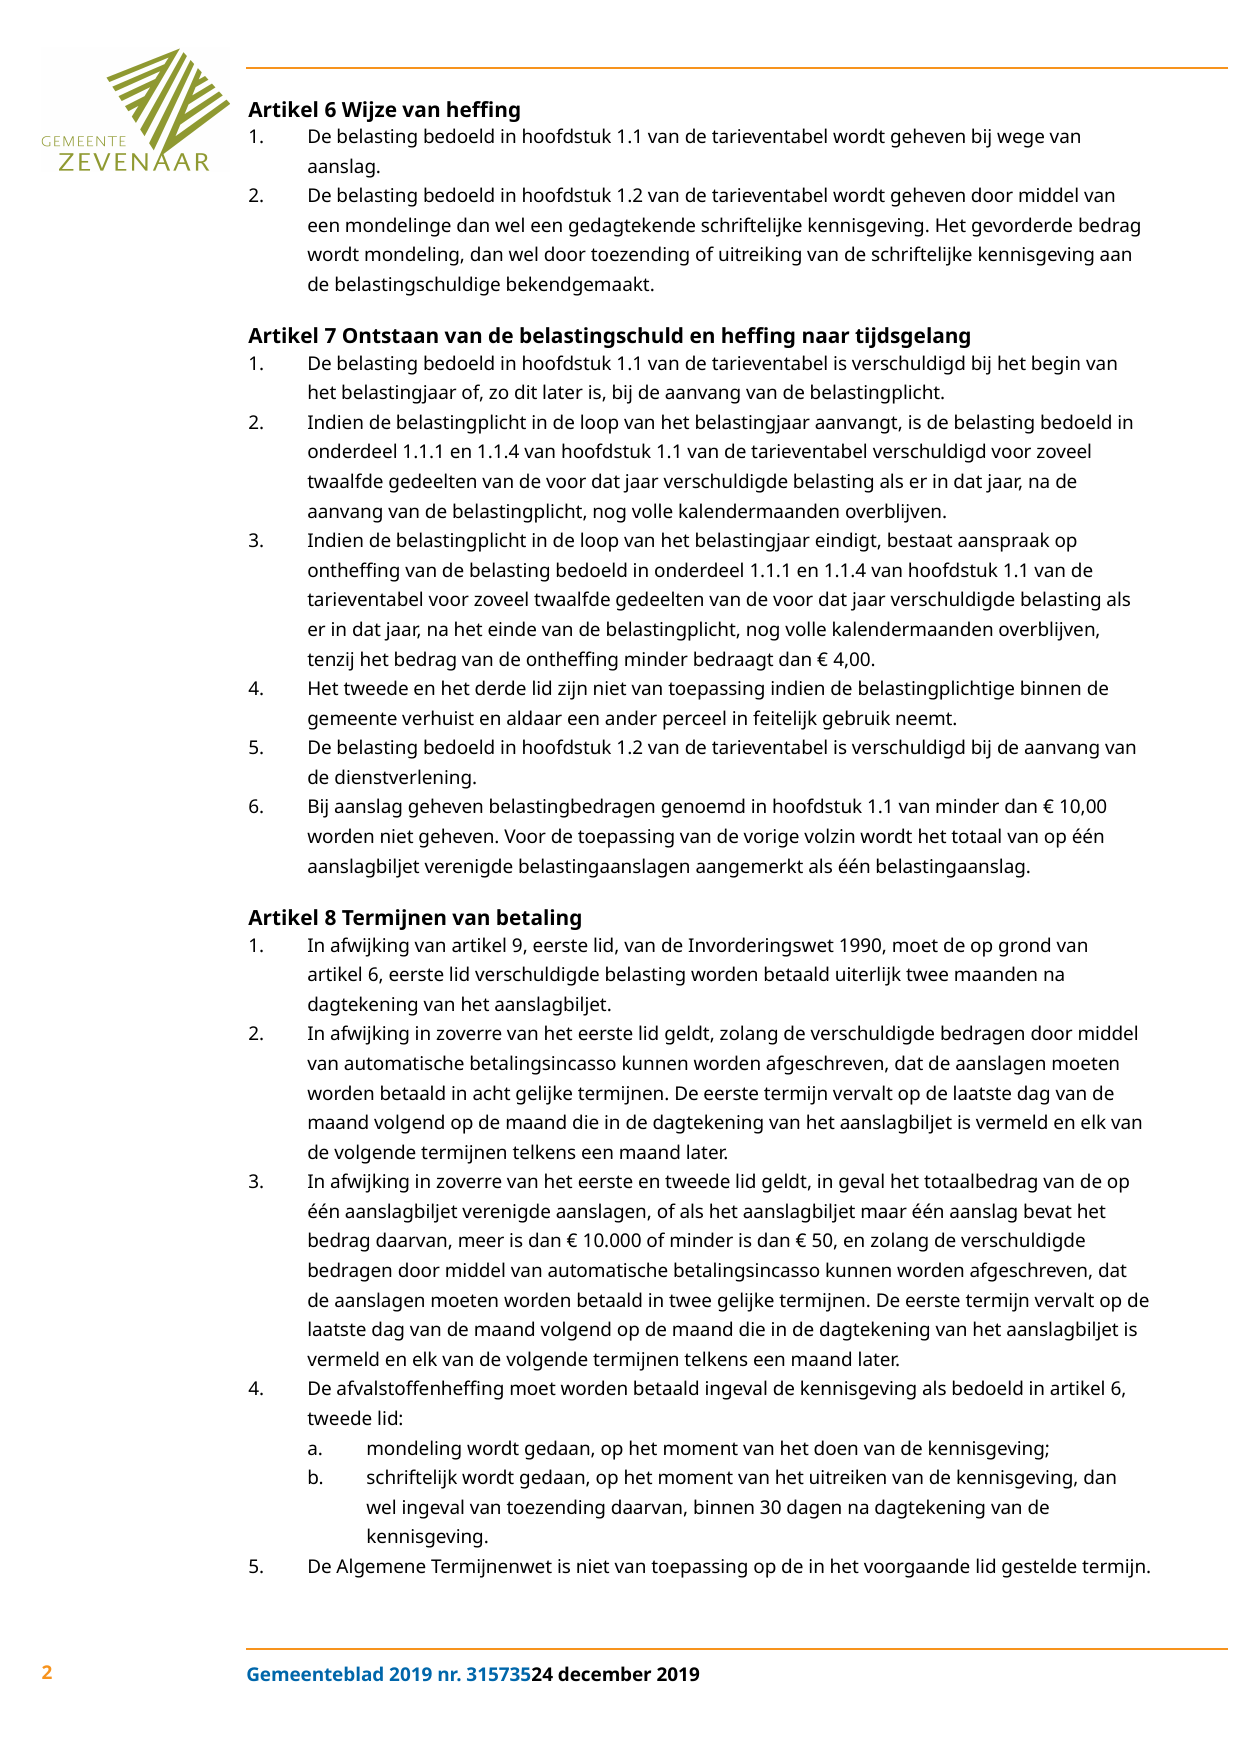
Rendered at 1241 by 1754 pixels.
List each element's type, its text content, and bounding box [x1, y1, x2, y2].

list mondeling wordt gedaan, op het moment van het doen van de kennisgeving; [307, 1435, 1152, 1460]
text Artikel 6 Wijze van heffing [248, 95, 1152, 123]
list Het tweede en het derde lid zijn niet van toepassing indien de belastingplichtige binnen de gemeente verhuist en aldaar een ander perceel in feitelijk gebruik neemt. [248, 675, 1152, 731]
list schriftelijk wordt gedaan, op het moment van het uitreiken van de kennisgeving, dan wel ingeval van toezending daarvan, binnen 30 dagen na dagtekening van de kennisgeving. [307, 1464, 1152, 1549]
list De belasting bedoeld in hoofdstuk 1.2 van de tarieventabel wordt geheven door middel van een mondelinge dan wel een gedagtekende schriftelijke kennisgeving. Het gevorderde bedrag wordt mondeling, dan wel door toezending of uitreiking van de schriftelijke kennisgeving aan de belastingschuldige bekendgemaakt. [248, 182, 1152, 297]
list De Algemene Termijnenwet is niet van toepassing op de in het voorgaande lid gestelde termijn. [248, 1553, 1152, 1579]
list In afwijking in zoverre van het eerste lid geldt, zolang de verschuldigde bedragen door middel van automatische betalingsincasso kunnen worden afgeschreven, dat de aanslagen moeten worden betaald in acht gelijke termijnen. De eerste termijn vervalt op de laatste dag van de maand volgend op de maand die in de dagtekening van het aanslagbiljet is vermeld en elk van de volgende termijnen telkens een maand later. [248, 1021, 1152, 1164]
list De afvalstoffenheffing moet worden betaald ingeval de kennisgeving als bedoeld in artikel 6, tweede lid: [248, 1376, 1152, 1431]
list De belasting bedoeld in hoofdstuk 1.1 van de tarieventabel wordt geheven bij wege van aanslag. [248, 123, 1152, 178]
picture [41, 47, 231, 172]
list Indien de belastingplicht in de loop van het belastingjaar eindigt, bestaat aanspraak op ontheffing van de belasting bedoeld in onderdeel 1.1.1 en 1.1.4 van hoofdstuk 1.1 van de tarieventabel voor zoveel twaalfde gedeelten van de voor dat jaar verschuldigde belasting als er in dat jaar, na het einde van de belastingplicht, nog volle kalendermaanden overblijven, tenzij het bedrag van de ontheffing minder bedraagt dan € 4,00. [248, 527, 1152, 672]
list De belasting bedoeld in hoofdstuk 1.1 van de tarieventabel is verschuldigd bij het begin van het belastingjaar of, zo dit later is, bij de aanvang van de belastingplicht. [248, 350, 1152, 405]
list Indien de belastingplicht in de loop van het belastingjaar aanvangt, is de belasting bedoeld in onderdeel 1.1.1 en 1.1.4 van hoofdstuk 1.1 van de tarieventabel verschuldigd voor zoveel twaalfde gedeelten van de voor dat jaar verschuldigde belasting als er in dat jaar, na de aanvang van de belastingplicht, nog volle kalendermaanden overblijven. [248, 409, 1152, 524]
text Artikel 7 Ontstaan van de belastingschuld en heffing naar tijdsgelang [248, 322, 1152, 350]
list In afwijking van artikel 9, eerste lid, van de Invorderingswet 1990, moet de op grond van artikel 6, eerste lid verschuldigde belasting worden betaald uiterlijk twee maanden na dagtekening van het aanslagbiljet. [248, 932, 1152, 1017]
text Artikel 8 Termijnen van betaling [248, 903, 1152, 932]
list In afwijking in zoverre van het eerste en tweede lid geldt, in geval het totaalbedrag van de op één aanslagbiljet verenigde aanslagen, of als het aanslagbiljet maar één aanslag bevat het bedrag daarvan, meer is dan € 10.000 of minder is dan € 50, en zolang de verschuldigde bedragen door middel van automatische betalingsincasso kunnen worden afgeschreven, dat de aanslagen moeten worden betaald in twee gelijke termijnen. De eerste termijn vervalt op de laatste dag van de maand volgend op de maand die in de dagtekening van het aanslagbiljet is vermeld en elk van de volgende termijnen telkens een maand later. [248, 1168, 1152, 1372]
list De belasting bedoeld in hoofdstuk 1.2 van de tarieventabel is verschuldigd bij de aanvang van de dienstverlening. [248, 734, 1152, 790]
list Bij aanslag geheven belastingbedragen genoemd in hoofdstuk 1.1 van minder dan € 10,00 worden niet geheven. Voor de toepassing van de vorige volzin wordt het totaal van op één aanslagbiljet verenigde belastingaanslagen aangemerkt als één belastingaanslag. [248, 794, 1152, 879]
